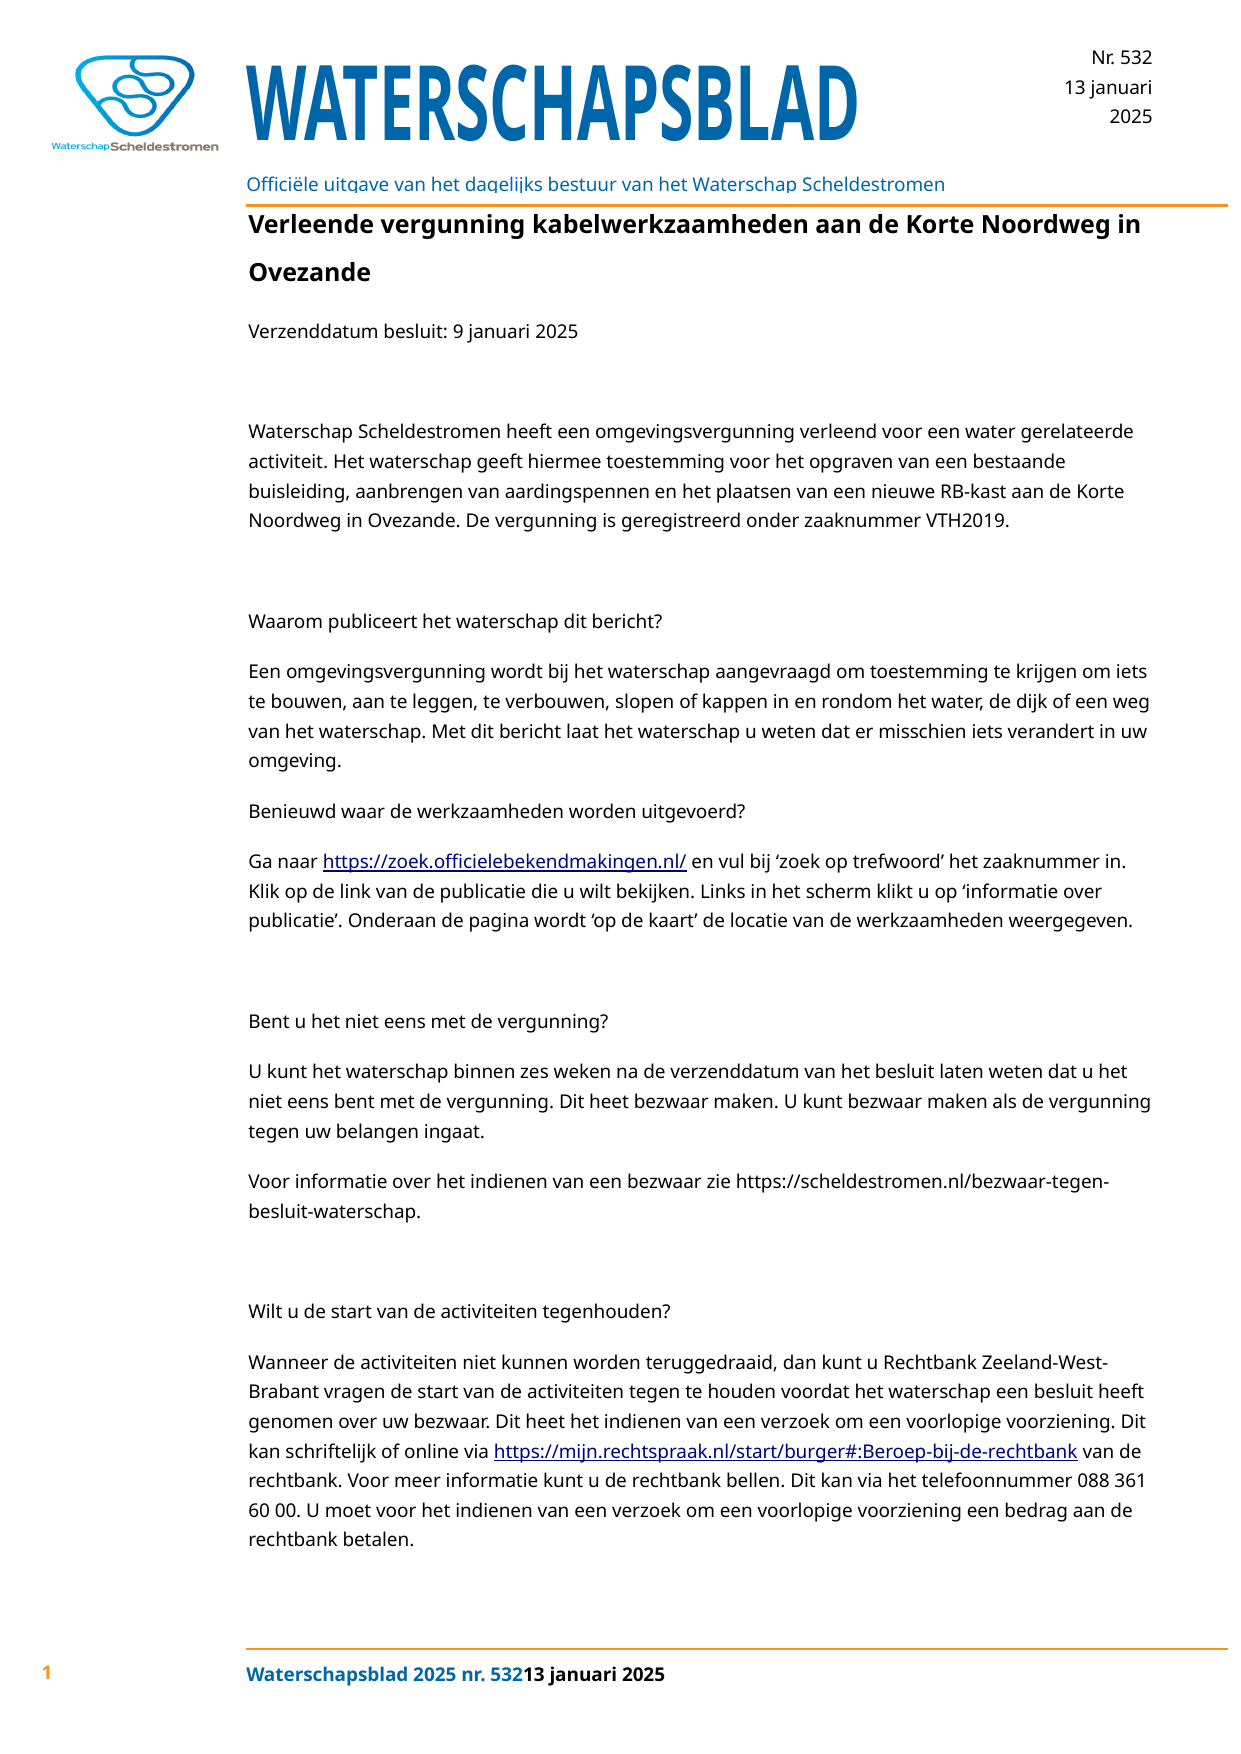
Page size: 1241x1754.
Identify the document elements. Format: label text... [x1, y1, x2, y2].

text Waterschap Scheldestromen heeft een omgevingsvergunning verleend voor een water gerelateerde activiteit. Het waterschap geeft hiermee toestemming voor het opgraven van een bestaande buisleiding, aanbrengen van aardingspennen en het plaatsen van een nieuwe RB-kast aan de Korte Noordweg in Ovezande. De vergunning is geregistreerd onder zaaknummer VTH2019. [248, 419, 1152, 533]
text Wilt u de start van de activiteiten tegenhouden? [248, 1299, 1152, 1324]
text Benieuwd waar de werkzaamheden worden uitgevoerd? [248, 798, 1152, 824]
picture [41, 47, 231, 172]
text U kunt het waterschap binnen zes weken na de verzenddatum van het besluit laten weten dat u het niet eens bent met de vergunning. Dit heet bezwaar maken. U kunt bezwaar maken als de vergunning tegen uw belangen ingaat. [248, 1059, 1152, 1144]
text Wanneer de activiteiten niet kunnen worden teruggedraaid, dan kunt u Rechtbank Zeeland-West-Brabant vragen de start van de activiteiten tegen te houden voordat het waterschap een besluit heeft genomen over uw bezwaar. Dit heet het indienen van een verzoek om een voorlopige voorziening. Dit kan schriftelijk of online via https://mijn.rechtspraak.nl/start/burger#:Beroep-bij-de-rechtbank van de rechtbank. Voor meer informatie kunt u de rechtbank bellen. Dit kan via het telefoonnummer 088 361 60 00. U moet voor het indienen van een verzoek om een voorlopige voorziening een bedrag aan de rechtbank betalen. [248, 1349, 1152, 1552]
text Bent u het niet eens met de vergunning? [248, 1008, 1152, 1034]
text Voor informatie over het indienen van een bezwaar zie https://scheldestromen.nl/bezwaar-tegen-besluit-waterschap. [248, 1168, 1152, 1224]
text Verzenddatum besluit: 9 januari 2025 [248, 318, 1152, 344]
text Een omgevingsvergunning wordt bij het waterschap aangevraagd om toestemming te krijgen om iets te bouwen, aan te leggen, te verbouwen, slopen of kappen in en rondom het water, de dijk of een weg van het waterschap. Met dit bericht laat het waterschap u weten dat er misschien iets verandert in uw omgeving. [248, 659, 1152, 773]
text Waarom publiceert het waterschap dit bericht? [248, 608, 1152, 634]
text Ga naar https://zoek.officielebekendmakingen.nl/ en vul bij ‘zoek op trefwoord’ het zaaknummer in. Klik op de link van de publicatie die u wilt bekijken. Links in het scherm klikt u op ‘informatie over publicatie’. Onderaan de pagina wordt ‘op de kaart’ de locatie van de werkzaamheden weergegeven. [248, 848, 1152, 933]
text Verleende vergunning kabelwerkzaamheden aan de Korte Noordweg in Ovezande [248, 207, 1152, 288]
